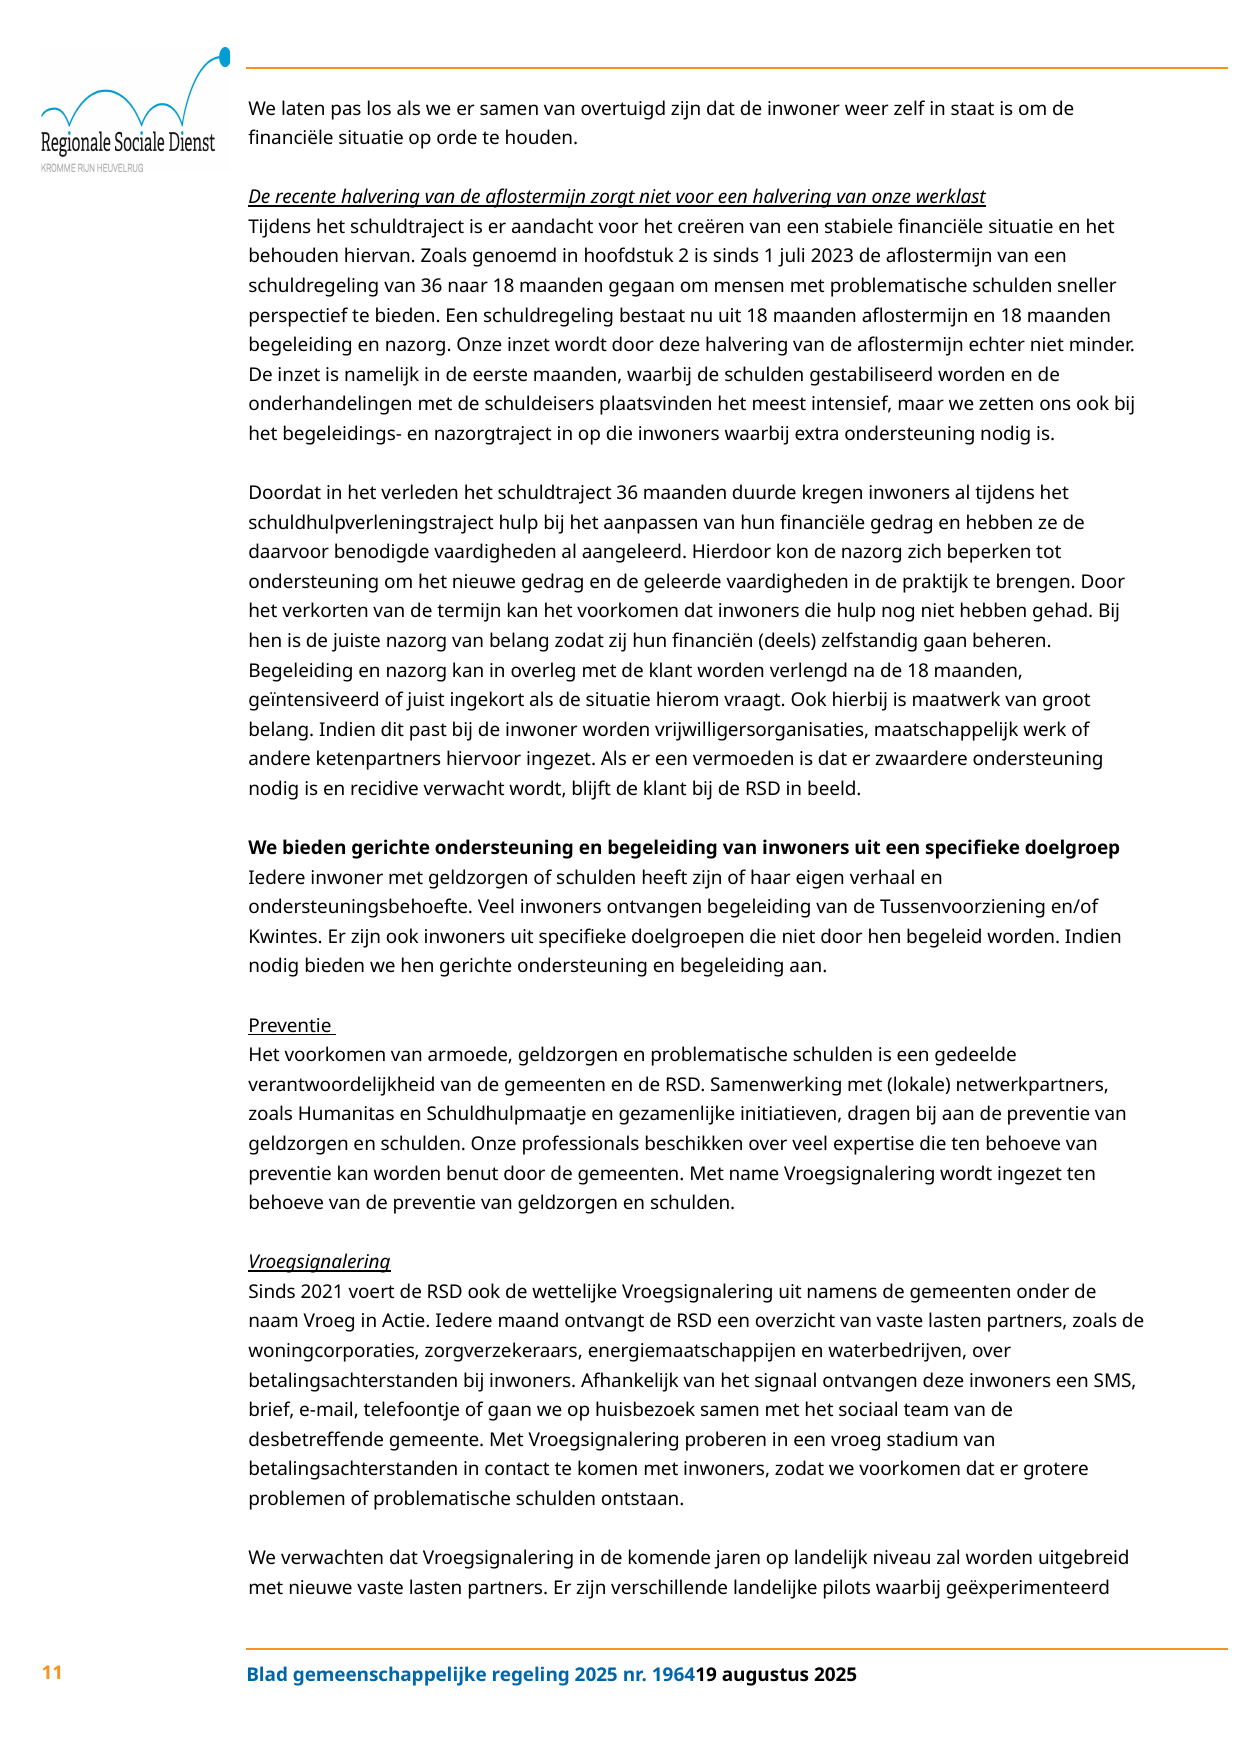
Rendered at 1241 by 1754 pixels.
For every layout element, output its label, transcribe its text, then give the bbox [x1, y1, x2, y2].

text Doordat in het verleden het schuldtraject 36 maanden duurde kregen inwoners al tijdens het schuldhulpverleningstraject hulp bij het aanpassen van hun financiële gedrag en hebben ze de daarvoor benodigde vaardigheden al aangeleerd. Hierdoor kon de nazorg zich beperken tot ondersteuning om het nieuwe gedrag en de geleerde vaardigheden in de praktijk te brengen. Door het verkorten van de termijn kan het voorkomen dat inwoners die hulp nog niet hebben gehad. Bij hen is de juiste nazorg van belang zodat zij hun financiën (deels) zelfstandig gaan beheren. Begeleiding en nazorg kan in overleg met de klant worden verlengd na de 18 maanden, geïntensiveerd of juist ingekort als de situatie hierom vraagt. Ook hierbij is maatwerk van groot belang. Indien dit past bij de inwoner worden vrijwilligersorganisaties, maatschappelijk werk of andere ketenpartners hiervoor ingezet. Als er een vermoeden is dat er zwaardere ondersteuning nodig is en recidive verwacht wordt, blijft de klant bij de RSD in beeld. [248, 479, 1152, 801]
text De recente halvering van de aflostermijn zorgt niet voor een halvering van onze werklast [248, 183, 1152, 209]
text Tijdens het schuldtraject is er aandacht voor het creëren van een stabiele financiële situatie en het behouden hiervan. Zoals genoemd in hoofdstuk 2 is sinds 1 juli 2023 de aflostermijn van een schuldregeling van 36 naar 18 maanden gegaan om mensen met problematische schulden sneller perspectief te bieden. Een schuldregeling bestaat nu uit 18 maanden aflostermijn en 18 maanden begeleiding en nazorg. Onze inzet wordt door deze halvering van de aflostermijn echter niet minder. De inzet is namelijk in de eerste maanden, waarbij de schulden gestabiliseerd worden en de onderhandelingen met de schuldeisers plaatsvinden het meest intensief, maar we zetten ons ook bij het begeleidings- en nazorgtraject in op die inwoners waarbij extra ondersteuning nodig is. [248, 213, 1152, 446]
text Preventie [248, 1012, 1152, 1038]
text Vroegsignalering [248, 1248, 1152, 1274]
picture [41, 47, 231, 172]
text Sinds 2021 voert de RSD ook de wettelijke Vroegsignalering uit namens de gemeenten onder de naam Vroeg in Actie. Iedere maand ontvangt de RSD een overzicht van vaste lasten partners, zoals de woningcorporaties, zorgverzekeraars, energiemaatschappijen en waterbedrijven, over betalingsachterstanden bij inwoners. Afhankelijk van het signaal ontvangen deze inwoners een SMS, brief, e-mail, telefoontje of gaan we op huisbezoek samen met het sociaal team van de desbetreffende gemeente. Met Vroegsignalering proberen in een vroeg stadium van betalingsachterstanden in contact te komen met inwoners, zodat we voorkomen dat er grotere problemen of problematische schulden ontstaan. [248, 1278, 1152, 1511]
text We verwachten dat Vroegsignalering in de komende jaren op landelijk niveau zal worden uitgebreid met nieuwe vaste lasten partners. Er zijn verschillende landelijke pilots waarbij geëxperimenteerd [248, 1544, 1152, 1600]
text Iedere inwoner met geldzorgen of schulden heeft zijn of haar eigen verhaal en ondersteuningsbehoefte. Veel inwoners ontvangen begeleiding van de Tussenvoorziening en/of Kwintes. Er zijn ook inwoners uit specifieke doelgroepen die niet door hen begeleid worden. Indien nodig bieden we hen gerichte ondersteuning en begeleiding aan. [248, 864, 1152, 978]
text We laten pas los als we er samen van overtuigd zijn dat de inwoner weer zelf in staat is om de financiële situatie op orde te houden. [248, 95, 1152, 150]
text Het voorkomen van armoede, geldzorgen en problematische schulden is een gedeelde verantwoordelijkheid van de gemeenten en de RSD. Samenwerking met (lokale) netwerkpartners, zoals Humanitas en Schuldhulpmaatje en gezamenlijke initiatieven, dragen bij aan de preventie van geldzorgen en schulden. Onze professionals beschikken over veel expertise die ten behoeve van preventie kan worden benut door de gemeenten. Met name Vroegsignalering wordt ingezet ten behoeve van de preventie van geldzorgen en schulden. [248, 1041, 1152, 1215]
text We bieden gerichte ondersteuning en begeleiding van inwoners uit een specifieke doelgroep [248, 834, 1152, 860]
